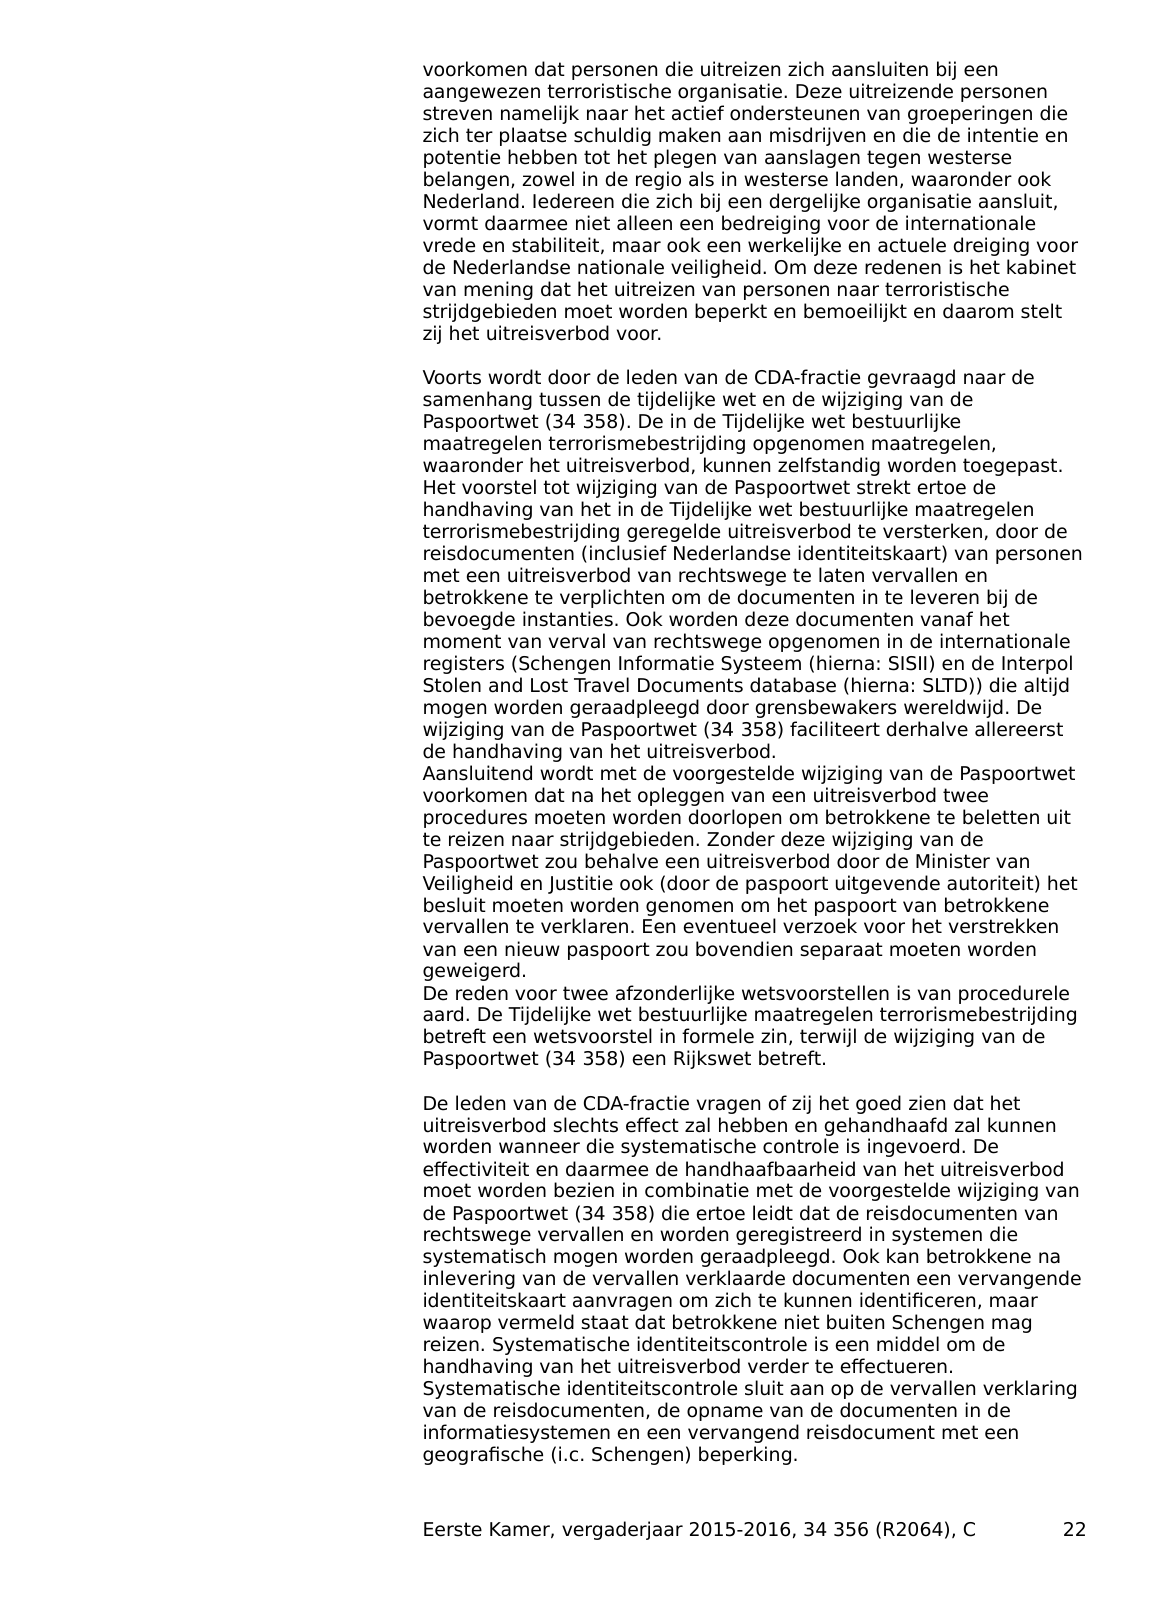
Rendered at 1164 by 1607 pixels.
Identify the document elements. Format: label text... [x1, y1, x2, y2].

text De reden voor twee afzonderlijke wetsvoorstellen is van procedurele aard. De Tijdelijke wet bestuurlijke maatregelen terrorismebestrijding betreft een wetsvoorstel in formele zin, terwijl de wijziging van de Paspoortwet (34 358) een Rijkswet betreft. [422, 982, 1087, 1070]
text De leden van de CDA-fractie vragen of zij het goed zien dat het uitreisverbod slechts effect zal hebben en gehandhaafd zal kunnen worden wanneer die systematische controle is ingevoerd. De effectiviteit en daarmee de handhaafbaarheid van het uitreisverbod moet worden bezien in combinatie met de voorgestelde wijziging van de Paspoortwet (34 358) die ertoe leidt dat de reisdocumenten van rechtswege vervallen en worden geregistreerd in systemen die systematisch mogen worden geraadpleegd. Ook kan betrokkene na inlevering van de vervallen verklaarde documenten een vervangende identiteitskaart aanvragen om zich te kunnen identificeren, maar waarop vermeld staat dat betrokkene niet buiten Schengen mag reizen. Systematische identiteitscontrole is een middel om de handhaving van het uitreisverbod verder te effectueren. Systematische identiteitscontrole sluit aan op de vervallen verklaring van de reisdocumenten, de opname van de documenten in de informatiesystemen en een vervangend reisdocument met een geografische (i.c. Schengen) beperking. [422, 1092, 1087, 1466]
text Aansluitend wordt met de voorgestelde wijziging van de Paspoortwet voorkomen dat na het opleggen van een uitreisverbod twee procedures moeten worden doorlopen om betrokkene te beletten uit te reizen naar strijdgebieden. Zonder deze wijziging van de Paspoortwet zou behalve een uitreisverbod door de Minister van Veiligheid en Justitie ook (door de paspoort uitgevende autoriteit) het besluit moeten worden genomen om het paspoort van betrokkene vervallen te verklaren. Een eventueel verzoek voor het verstrekken van een nieuw paspoort zou bovendien separaat moeten worden geweigerd. [422, 763, 1087, 982]
text Voorts wordt door de leden van de CDA-fractie gevraagd naar de samenhang tussen de tijdelijke wet en de wijziging van de Paspoortwet (34 358). De in de Tijdelijke wet bestuurlijke maatregelen terrorismebestrijding opgenomen maatregelen, waaronder het uitreisverbod, kunnen zelfstandig worden toegepast. Het voorstel tot wijziging van de Paspoortwet strekt ertoe de handhaving van het in de Tijdelijke wet bestuurlijke maatregelen terrorismebestrijding geregelde uitreisverbod te versterken, door de reisdocumenten (inclusief Nederlandse identiteitskaart) van personen met een uitreisverbod van rechtswege te laten vervallen en betrokkene te verplichten om de documenten in te leveren bij de bevoegde instanties. Ook worden deze documenten vanaf het moment van verval van rechtswege opgenomen in de internationale registers (Schengen Informatie Systeem (hierna: SISII) en de Interpol Stolen and Lost Travel Documents database (hierna: SLTD)) die altijd mogen worden geraadpleegd door grensbewakers wereldwijd. De wijziging van de Paspoortwet (34 358) faciliteert derhalve allereerst de handhaving van het uitreisverbod. [422, 367, 1087, 763]
text voorkomen dat personen die uitreizen zich aansluiten bij een aangewezen terroristische organisatie. Deze uitreizende personen streven namelijk naar het actief ondersteunen van groeperingen die zich ter plaatse schuldig maken aan misdrijven en die de intentie en potentie hebben tot het plegen van aanslagen tegen westerse belangen, zowel in de regio als in westerse landen, waaronder ook Nederland. Iedereen die zich bij een dergelijke organisatie aansluit, vormt daarmee niet alleen een bedreiging voor de internationale vrede en stabiliteit, maar ook een werkelijke en actuele dreiging voor de Nederlandse nationale veiligheid. Om deze redenen is het kabinet van mening dat het uitreizen van personen naar terroristische strijdgebieden moet worden beperkt en bemoeilijkt en daarom stelt zij het uitreisverbod voor. [422, 59, 1087, 345]
